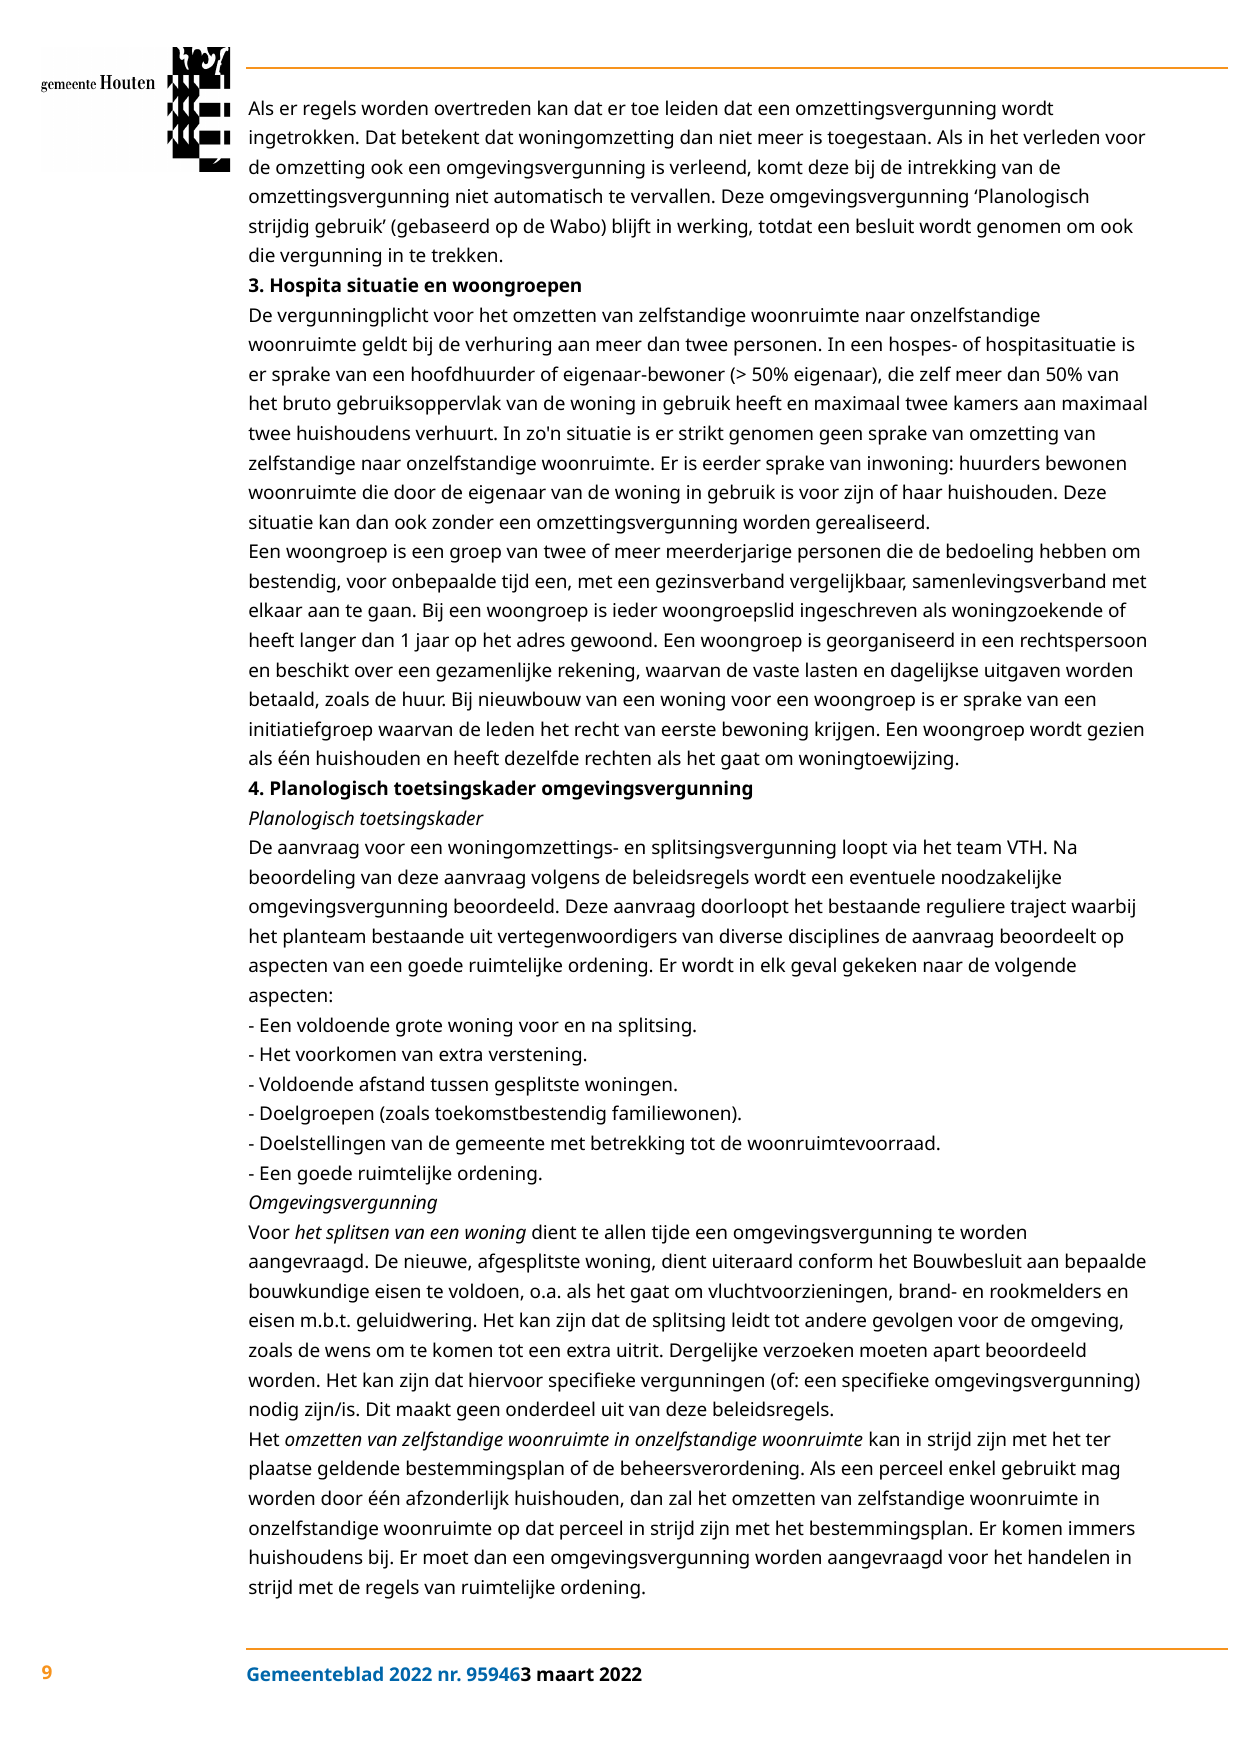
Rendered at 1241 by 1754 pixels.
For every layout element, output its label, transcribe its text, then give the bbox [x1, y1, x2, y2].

text Een woongroep is een groep van twee of meer meerderjarige personen die de bedoeling hebben om bestendig, voor onbepaalde tijd een, met een gezinsverband vergelijkbaar, samenlevingsverband met elkaar aan te gaan. Bij een woongroep is ieder woongroepslid ingeschreven als woningzoekende of heeft langer dan 1 jaar op het adres gewoond. Een woongroep is georganiseerd in een rechtspersoon en beschikt over een gezamenlijke rekening, waarvan de vaste lasten en dagelijkse uitgaven worden betaald, zoals de huur. Bij nieuwbouw van een woning voor een woongroep is er sprake van een initiatiefgroep waarvan de leden het recht van eerste bewoning krijgen. Een woongroep wordt gezien als één huishouden en heeft dezelfde rechten als het gaat om woningtoewijzing. [248, 538, 1152, 771]
text - Doelstellingen van de gemeente met betrekking tot de woonruimtevoorraad. [248, 1130, 1152, 1156]
picture [41, 47, 231, 172]
text Het omzetten van zelfstandige woonruimte in onzelfstandige woonruimte kan in strijd zijn met het ter plaatse geldende bestemmingsplan of de beheersverordening. Als een perceel enkel gebruikt mag worden door één afzonderlijk huishouden, dan zal het omzetten van zelfstandige woonruimte in onzelfstandige woonruimte op dat perceel in strijd zijn met het bestemmingsplan. Er komen immers huishoudens bij. Er moet dan een omgevingsvergunning worden aangevraagd voor het handelen in strijd met de regels van ruimtelijke ordening. [248, 1426, 1152, 1600]
text - Het voorkomen van extra verstening. [248, 1041, 1152, 1067]
text - Een voldoende grote woning voor en na splitsing. [248, 1012, 1152, 1038]
text Voor het splitsen van een woning dient te allen tijde een omgevingsvergunning te worden aangevraagd. De nieuwe, afgesplitste woning, dient uiteraard conform het Bouwbesluit aan bepaalde bouwkundige eisen te voldoen, o.a. als het gaat om vluchtvoorzieningen, brand- en rookmelders en eisen m.b.t. geluidwering. Het kan zijn dat de splitsing leidt tot andere gevolgen voor de omgeving, zoals de wens om te komen tot een extra uitrit. Dergelijke verzoeken moeten apart beoordeeld worden. Het kan zijn dat hiervoor specifieke vergunningen (of: een specifieke omgevingsvergunning) nodig zijn/is. Dit maakt geen onderdeel uit van deze beleidsregels. [248, 1219, 1152, 1422]
text 3. Hospita situatie en woongroepen [248, 272, 1152, 298]
text Als er regels worden overtreden kan dat er toe leiden dat een omzettingsvergunning wordt ingetrokken. Dat betekent dat woningomzetting dan niet meer is toegestaan. Als in het verleden voor de omzetting ook een omgevingsvergunning is verleend, komt deze bij de intrekking van de omzettingsvergunning niet automatisch te vervallen. Deze omgevingsvergunning ‘Planologisch strijdig gebruik’ (gebaseerd op de Wabo) blijft in werking, totdat een besluit wordt genomen om ook die vergunning in te trekken. [248, 95, 1152, 268]
text Planologisch toetsingskader [248, 805, 1152, 831]
text - Een goede ruimtelijke ordening. [248, 1160, 1152, 1186]
text De aanvraag voor een woningomzettings- en splitsingsvergunning loopt via het team VTH. Na beoordeling van deze aanvraag volgens de beleidsregels wordt een eventuele noodzakelijke omgevingsvergunning beoordeeld. Deze aanvraag doorloopt het bestaande reguliere traject waarbij het planteam bestaande uit vertegenwoordigers van diverse disciplines de aanvraag beoordeelt op aspecten van een goede ruimtelijke ordening. Er wordt in elk geval gekeken naar de volgende aspecten: [248, 834, 1152, 1008]
text De vergunningplicht voor het omzetten van zelfstandige woonruimte naar onzelfstandige woonruimte geldt bij de verhuring aan meer dan twee personen. In een hospes- of hospitasituatie is er sprake van een hoofdhuurder of eigenaar-bewoner (> 50% eigenaar), die zelf meer dan 50% van het bruto gebruiksoppervlak van de woning in gebruik heeft en maximaal twee kamers aan maximaal twee huishoudens verhuurt. In zo'n situatie is er strikt genomen geen sprake van omzetting van zelfstandige naar onzelfstandige woonruimte. Er is eerder sprake van inwoning: huurders bewonen woonruimte die door de eigenaar van de woning in gebruik is voor zijn of haar huishouden. Deze situatie kan dan ook zonder een omzettingsvergunning worden gerealiseerd. [248, 302, 1152, 535]
text - Voldoende afstand tussen gesplitste woningen. [248, 1071, 1152, 1097]
text Omgevingsvergunning [248, 1189, 1152, 1215]
text 4. Planologisch toetsingskader omgevingsvergunning [248, 775, 1152, 801]
text - Doelgroepen (zoals toekomstbestendig familiewonen). [248, 1101, 1152, 1126]
